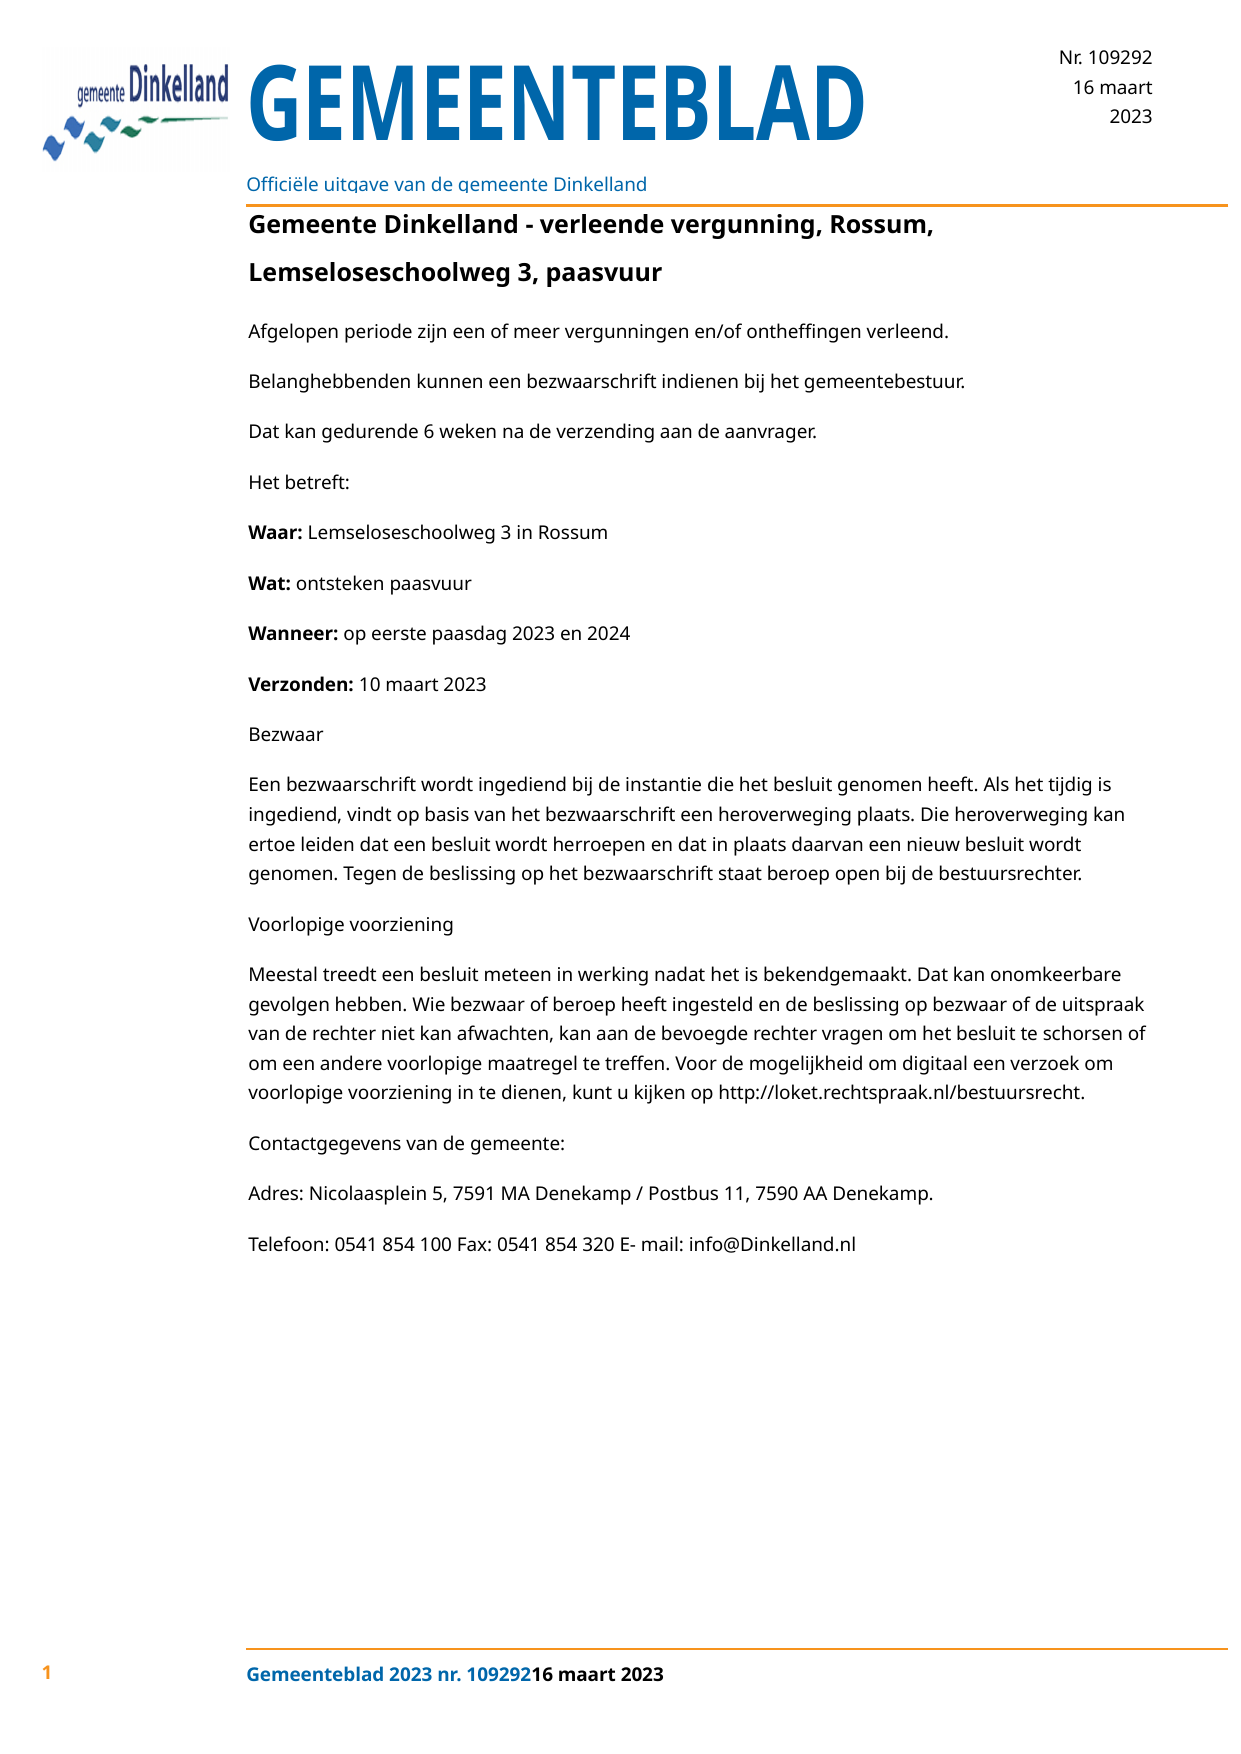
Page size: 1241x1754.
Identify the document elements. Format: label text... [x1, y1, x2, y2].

text Telefoon: 0541 854 100 Fax: 0541 854 320 E- mail: info@Dinkelland.nl [248, 1231, 1152, 1257]
text Waar: Lemseloseschoolweg 3 in Rossum [248, 519, 1152, 545]
text Wat: ontsteken paasvuur [248, 570, 1152, 596]
picture [41, 47, 231, 172]
text Verzonden: 10 maart 2023 [248, 671, 1152, 697]
text Contactgegevens van de gemeente: [248, 1130, 1152, 1156]
text Wanneer: op eerste paasdag 2023 en 2024 [248, 620, 1152, 646]
text Dat kan gedurende 6 weken na de verzending aan de aanvrager. [248, 419, 1152, 444]
text Adres: Nicolaasplein 5, 7591 MA Denekamp / Postbus 11, 7590 AA Denekamp. [248, 1180, 1152, 1206]
text Bezwaar [248, 721, 1152, 747]
text Meestal treedt een besluit meteen in werking nadat het is bekendgemaakt. Dat kan onomkeerbare gevolgen hebben. Wie bezwaar of beroep heeft ingesteld en de beslissing op bezwaar of de uitspraak van de rechter niet kan afwachten, kan aan de bevoegde rechter vragen om het besluit te schorsen of om een andere voorlopige maatregel te treffen. Voor de mogelijkheid om digitaal een verzoek om voorlopige voorziening in te dienen, kunt u kijken op http://loket.rechtspraak.nl/bestuursrecht. [248, 961, 1152, 1105]
text Een bezwaarschrift wordt ingediend bij de instantie die het besluit genomen heeft. Als het tijdig is ingediend, vindt op basis van het bezwaarschrift een heroverweging plaats. Die heroverweging kan ertoe leiden dat een besluit wordt herroepen en dat in plaats daarvan een nieuw besluit wordt genomen. Tegen de beslissing op het bezwaarschrift staat beroep open bij de bestuursrechter. [248, 772, 1152, 886]
text Het betreft: [248, 469, 1152, 495]
text Afgelopen periode zijn een of meer vergunningen en/of ontheffingen verleend. [248, 318, 1152, 344]
text Gemeente Dinkelland - verleende vergunning, Rossum, Lemseloseschoolweg 3, paasvuur [248, 207, 1152, 288]
text Voorlopige voorziening [248, 911, 1152, 937]
text Belanghebbenden kunnen een bezwaarschrift indienen bij het gemeentebestuur. [248, 368, 1152, 394]
